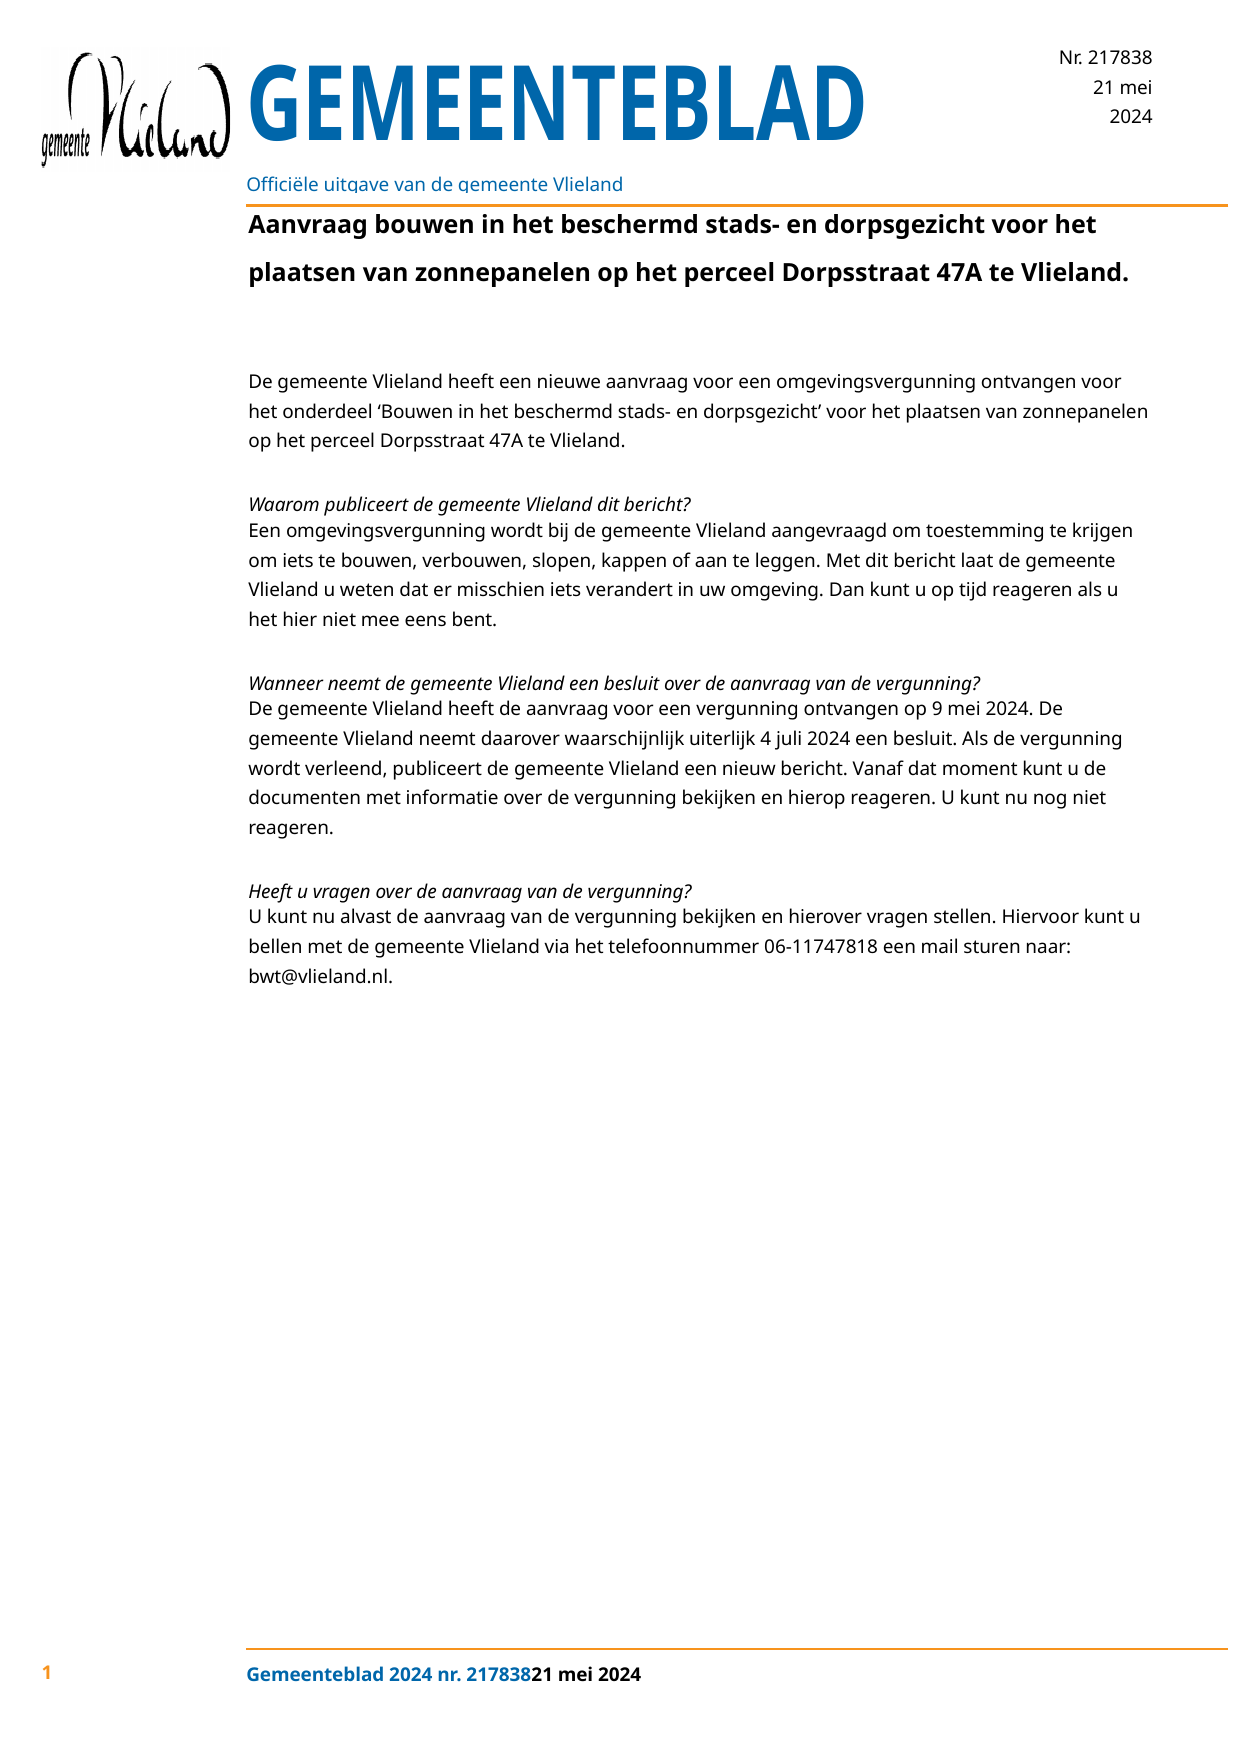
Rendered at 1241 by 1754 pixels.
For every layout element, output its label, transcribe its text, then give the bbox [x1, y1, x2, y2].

text De gemeente Vlieland heeft een nieuwe aanvraag voor een omgevingsvergunning ontvangen voor het onderdeel ‘Bouwen in het beschermd stads- en dorpsgezicht’ voor het plaatsen van zonnepanelen op het perceel Dorpsstraat 47A te Vlieland. [248, 368, 1152, 453]
text Een omgevingsvergunning wordt bij de gemeente Vlieland aangevraagd om toestemming te krijgen om iets te bouwen, verbouwen, slopen, kappen of aan te leggen. Met dit bericht laat de gemeente Vlieland u weten dat er misschien iets verandert in uw omgeving. Dan kunt u op tijd reageren als u het hier niet mee eens bent. [248, 517, 1152, 632]
picture [41, 47, 231, 172]
text De gemeente Vlieland heeft de aanvraag voor een vergunning ontvangen op 9 mei 2024. De gemeente Vlieland neemt daarover waarschijnlijk uiterlijk 4 juli 2024 een besluit. Als de vergunning wordt verleend, publiceert de gemeente Vlieland een nieuw bericht. Vanaf dat moment kunt u de documenten met informatie over de vergunning bekijken en hierop reageren. U kunt nu nog niet reageren. [248, 696, 1152, 840]
text Aanvraag bouwen in het beschermd stads- en dorpsgezicht voor het plaatsen van zonnepanelen op het perceel Dorpsstraat 47A te Vlieland. [248, 207, 1152, 288]
text Waarom publiceert de gemeente Vlieland dit bericht? [248, 491, 1152, 517]
text Wanneer neemt de gemeente Vlieland een besluit over de aanvraag van de vergunning? [248, 670, 1152, 696]
text Heeft u vragen over de aanvraag van de vergunning? [248, 878, 1152, 904]
text U kunt nu alvast de aanvraag van de vergunning bekijken en hierover vragen stellen. Hiervoor kunt u bellen met de gemeente Vlieland via het telefoonnummer 06-11747818 een mail sturen naar: bwt@vlieland.nl. [248, 904, 1152, 988]
